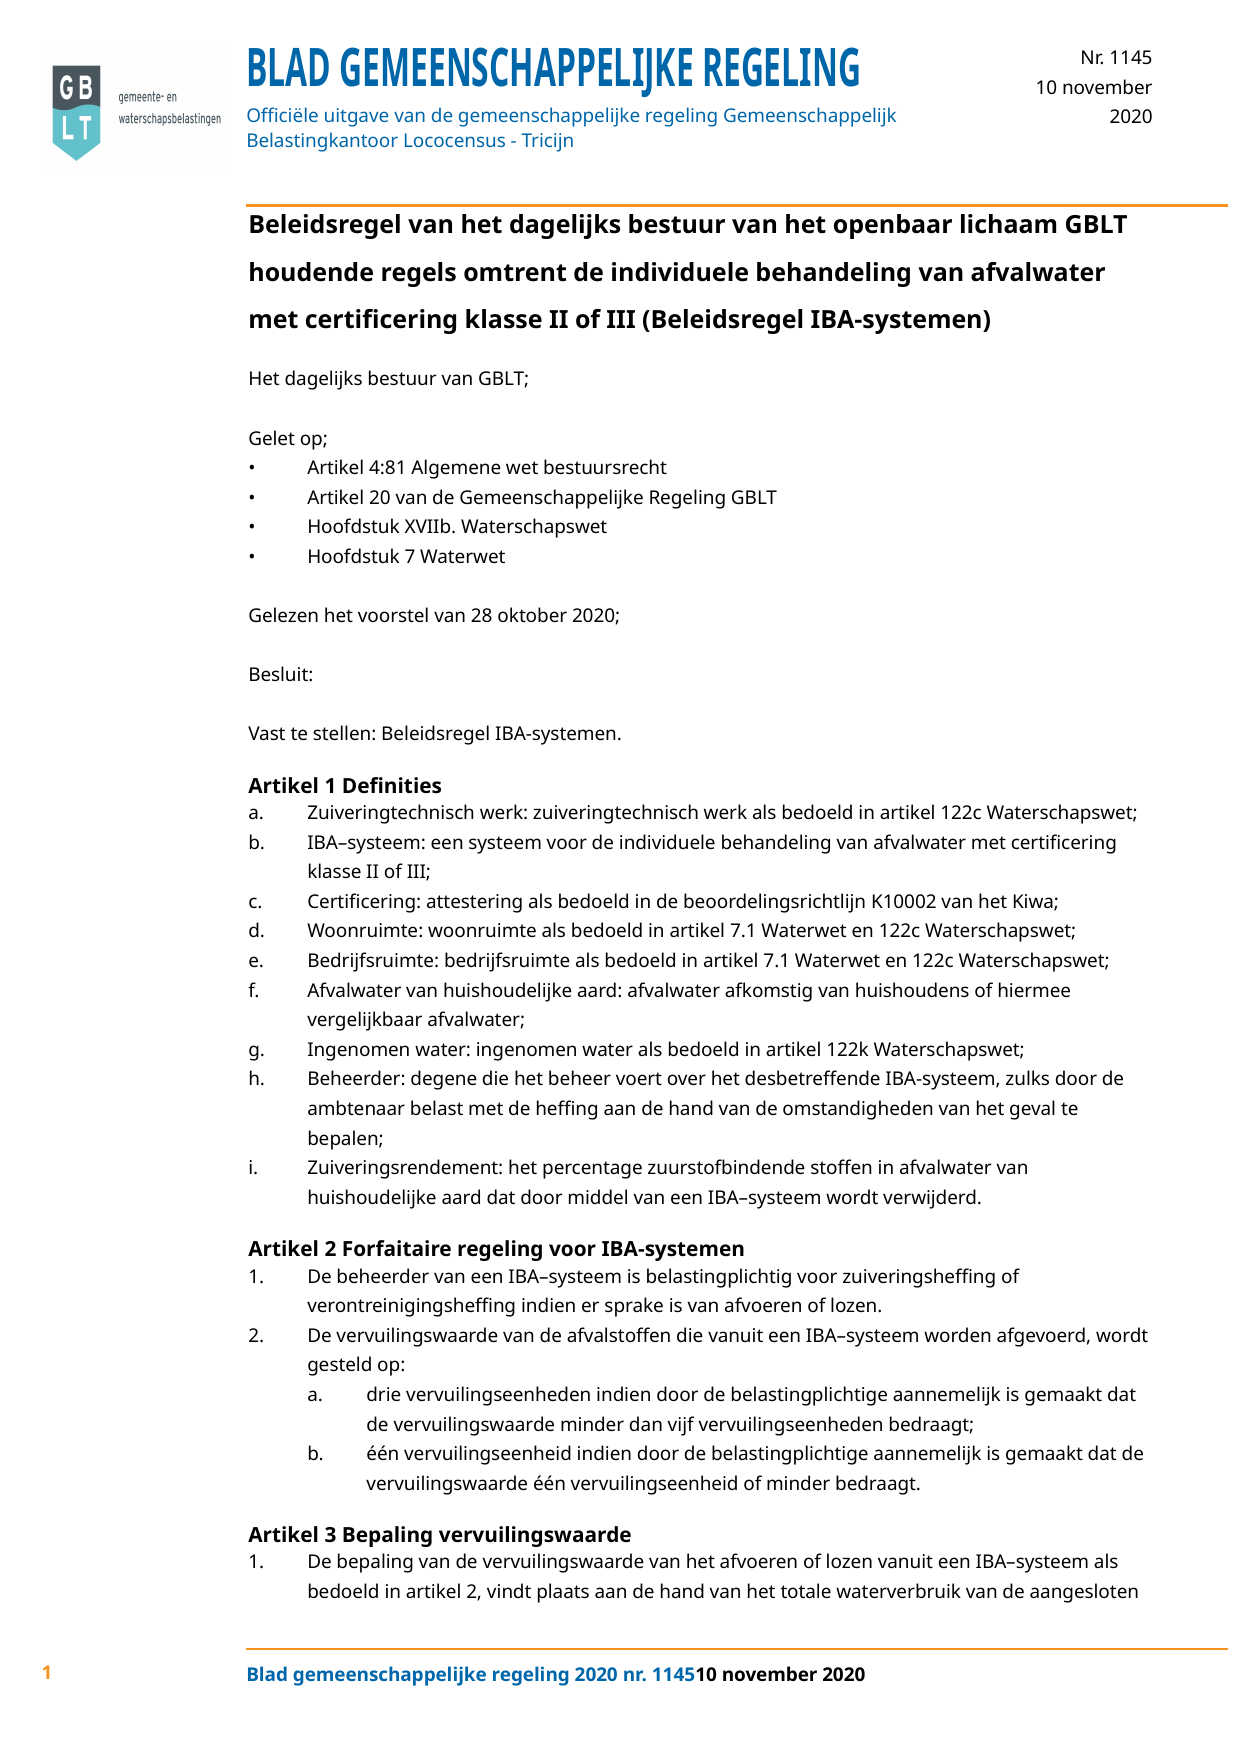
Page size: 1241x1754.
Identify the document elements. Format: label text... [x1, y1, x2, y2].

list De vervuilingswaarde van de afvalstoffen die vanuit een IBA–systeem worden afgevoerd, wordt gesteld op: [248, 1322, 1152, 1377]
list Woonruimte: woonruimte als bedoeld in artikel 7.1 Waterwet en 122c Waterschapswet; [248, 918, 1152, 943]
text Het dagelijks bestuur van GBLT; [248, 366, 1152, 391]
text Artikel 2 Forfaitaire regeling voor IBA-systemen [248, 1234, 1152, 1263]
list Bedrijfsruimte: bedrijfsruimte als bedoeld in artikel 7.1 Waterwet en 122c Waterschapswet; [248, 947, 1152, 973]
list Zuiveringtechnisch werk: zuiveringtechnisch werk als bedoeld in artikel 122c Waterschapswet; [248, 799, 1152, 825]
list Beheerder: degene die het beheer voert over het desbetreffende IBA-systeem, zulks door de ambtenaar belast met de heffing aan de hand van de omstandigheden van het geval te bepalen; [248, 1066, 1152, 1151]
list Afvalwater van huishoudelijke aard: afvalwater afkomstig van huishoudens of hiermee vergelijkbaar afvalwater; [248, 977, 1152, 1032]
text Gelet op; [248, 425, 1152, 450]
picture [41, 47, 231, 172]
text Artikel 3 Bepaling vervuilingswaarde [248, 1520, 1152, 1549]
list Hoofdstuk XVIIb. Waterschapswet [248, 513, 1152, 539]
list één vervuilingseenheid indien door de belastingplichtige aannemelijk is gemaakt dat de vervuilingswaarde één vervuilingseenheid of minder bedraagt. [307, 1440, 1152, 1496]
text Vast te stellen: Beleidsregel IBA-systemen. [248, 721, 1152, 746]
list Zuiveringsrendement: het percentage zuurstofbindende stoffen in afvalwater van huishoudelijke aard dat door middel van een IBA–systeem wordt verwijderd. [248, 1154, 1152, 1210]
list Certificering: attestering als bedoeld in de beoordelingsrichtlijn K10002 van het Kiwa; [248, 888, 1152, 914]
list De bepaling van de vervuilingswaarde van het afvoeren of lozen vanuit een IBA–systeem als bedoeld in artikel 2, vindt plaats aan de hand van het totale waterverbruik van de aangesloten [248, 1549, 1152, 1604]
list drie vervuilingseenheden indien door de belastingplichtige aannemelijk is gemaakt dat de vervuilingswaarde minder dan vijf vervuilingseenheden bedraagt; [307, 1381, 1152, 1436]
list Artikel 20 van de Gemeenschappelijke Regeling GBLT [248, 484, 1152, 509]
text Gelezen het voorstel van 28 oktober 2020; [248, 602, 1152, 628]
list Hoofdstuk 7 Waterwet [248, 543, 1152, 569]
text Besluit: [248, 661, 1152, 687]
list IBA–systeem: een systeem voor de individuele behandeling van afvalwater met certificering klasse II of III; [248, 829, 1152, 884]
text Artikel 1 Definities [248, 771, 1152, 799]
text Beleidsregel van het dagelijks bestuur van het openbaar lichaam GBLT houdende regels omtrent de individuele behandeling van afvalwater met certificering klasse II of III (Beleidsregel IBA-systemen) [248, 207, 1152, 336]
list Artikel 4:81 Algemene wet bestuursrecht [248, 454, 1152, 480]
list De beheerder van een IBA–systeem is belastingplichtig voor zuiveringsheffing of verontreinigingsheffing indien er sprake is van afvoeren of lozen. [248, 1263, 1152, 1318]
list Ingenomen water: ingenomen water als bedoeld in artikel 122k Waterschapswet; [248, 1036, 1152, 1062]
